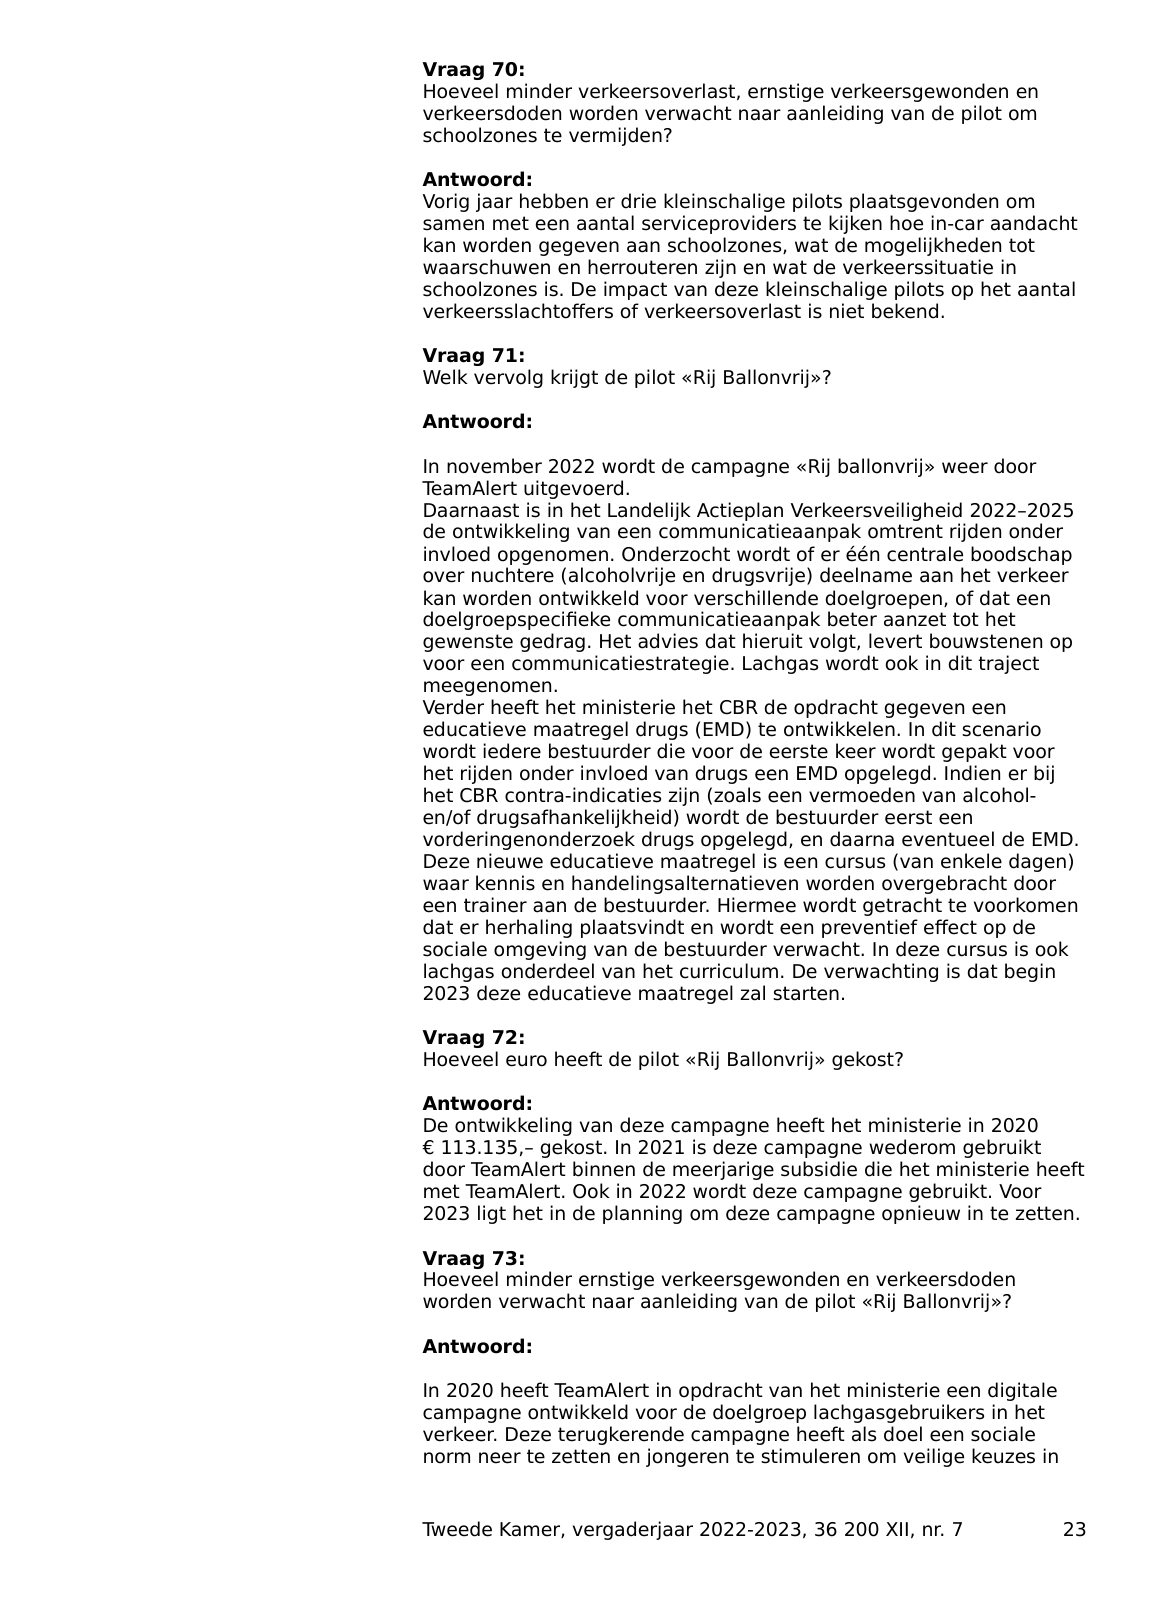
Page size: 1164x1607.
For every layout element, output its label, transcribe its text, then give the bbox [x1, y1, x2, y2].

text Verder heeft het ministerie het CBR de opdracht gegeven een educatieve maatregel drugs (EMD) te ontwikkelen. In dit scenario wordt iedere bestuurder die voor de eerste keer wordt gepakt voor het rijden onder invloed van drugs een EMD opgelegd. Indien er bij het CBR contra-indicaties zijn (zoals een vermoeden van alcohol- en/of drugsafhankelijkheid) wordt de bestuurder eerst een vorderingenonderzoek drugs opgelegd, en daarna eventueel de EMD. Deze nieuwe educatieve maatregel is een cursus (van enkele dagen) waar kennis en handelingsalternatieven worden overgebracht door een trainer aan de bestuurder. Hiermee wordt getracht te voorkomen dat er herhaling plaatsvindt en wordt een preventief effect op de sociale omgeving van de bestuurder verwacht. In deze cursus is ook lachgas onderdeel van het curriculum. De verwachting is dat begin 2023 deze educatieve maatregel zal starten. [422, 697, 1087, 1005]
subtitle Vraag 71: [422, 345, 1087, 367]
subtitle Vraag 70: [422, 59, 1087, 81]
subtitle Antwoord: [422, 1093, 1087, 1115]
subtitle Vraag 72: [422, 1027, 1087, 1049]
text Welk vervolg krijgt de pilot «Rij Ballonvrij»? [422, 367, 1087, 389]
subtitle Antwoord: [422, 1336, 1087, 1357]
text In 2020 heeft TeamAlert in opdracht van het ministerie een digitale campagne ontwikkeld voor de doelgroep lachgasgebruikers in het verkeer. Deze terugkerende campagne heeft als doel een sociale norm neer te zetten en jongeren te stimuleren om veilige keuzes in [422, 1380, 1087, 1468]
subtitle Antwoord: [422, 169, 1087, 191]
text Hoeveel minder verkeersoverlast, ernstige verkeersgewonden en verkeersdoden worden verwacht naar aanleiding van de pilot om schoolzones te vermijden? [422, 81, 1087, 147]
text De ontwikkeling van deze campagne heeft het ministerie in 2020 € 113.135,– gekost. In 2021 is deze campagne wederom gebruikt door TeamAlert binnen de meerjarige subsidie die het ministerie heeft met TeamAlert. Ook in 2022 wordt deze campagne gebruikt. Voor 2023 ligt het in de planning om deze campagne opnieuw in te zetten. [422, 1115, 1087, 1225]
text Hoeveel minder ernstige verkeersgewonden en verkeersdoden worden verwacht naar aanleiding van de pilot «Rij Ballonvrij»? [422, 1269, 1087, 1313]
text Hoeveel euro heeft de pilot «Rij Ballonvrij» gekost? [422, 1049, 1087, 1071]
text Vorig jaar hebben er drie kleinschalige pilots plaatsgevonden om samen met een aantal serviceproviders te kijken hoe in-car aandacht kan worden gegeven aan schoolzones, wat de mogelijkheden tot waarschuwen en herrouteren zijn en wat de verkeerssituatie in schoolzones is. De impact van deze kleinschalige pilots op het aantal verkeersslachtoffers of verkeersoverlast is niet bekend. [422, 191, 1087, 323]
subtitle Vraag 73: [422, 1247, 1087, 1269]
text In november 2022 wordt de campagne «Rij ballonvrij» weer door TeamAlert uitgevoerd. [422, 456, 1087, 499]
subtitle Antwoord: [422, 411, 1087, 433]
text Daarnaast is in het Landelijk Actieplan Verkeersveiligheid 2022–2025 de ontwikkeling van een communicatieaanpak omtrent rijden onder invloed opgenomen. Onderzocht wordt of er één centrale boodschap over nuchtere (alcoholvrije en drugsvrije) deelname aan het verkeer kan worden ontwikkeld voor verschillende doelgroepen, of dat een doelgroepspecifieke communicatieaanpak beter aanzet tot het gewenste gedrag. Het advies dat hieruit volgt, levert bouwstenen op voor een communicatiestrategie. Lachgas wordt ook in dit traject meegenomen. [422, 499, 1087, 697]
